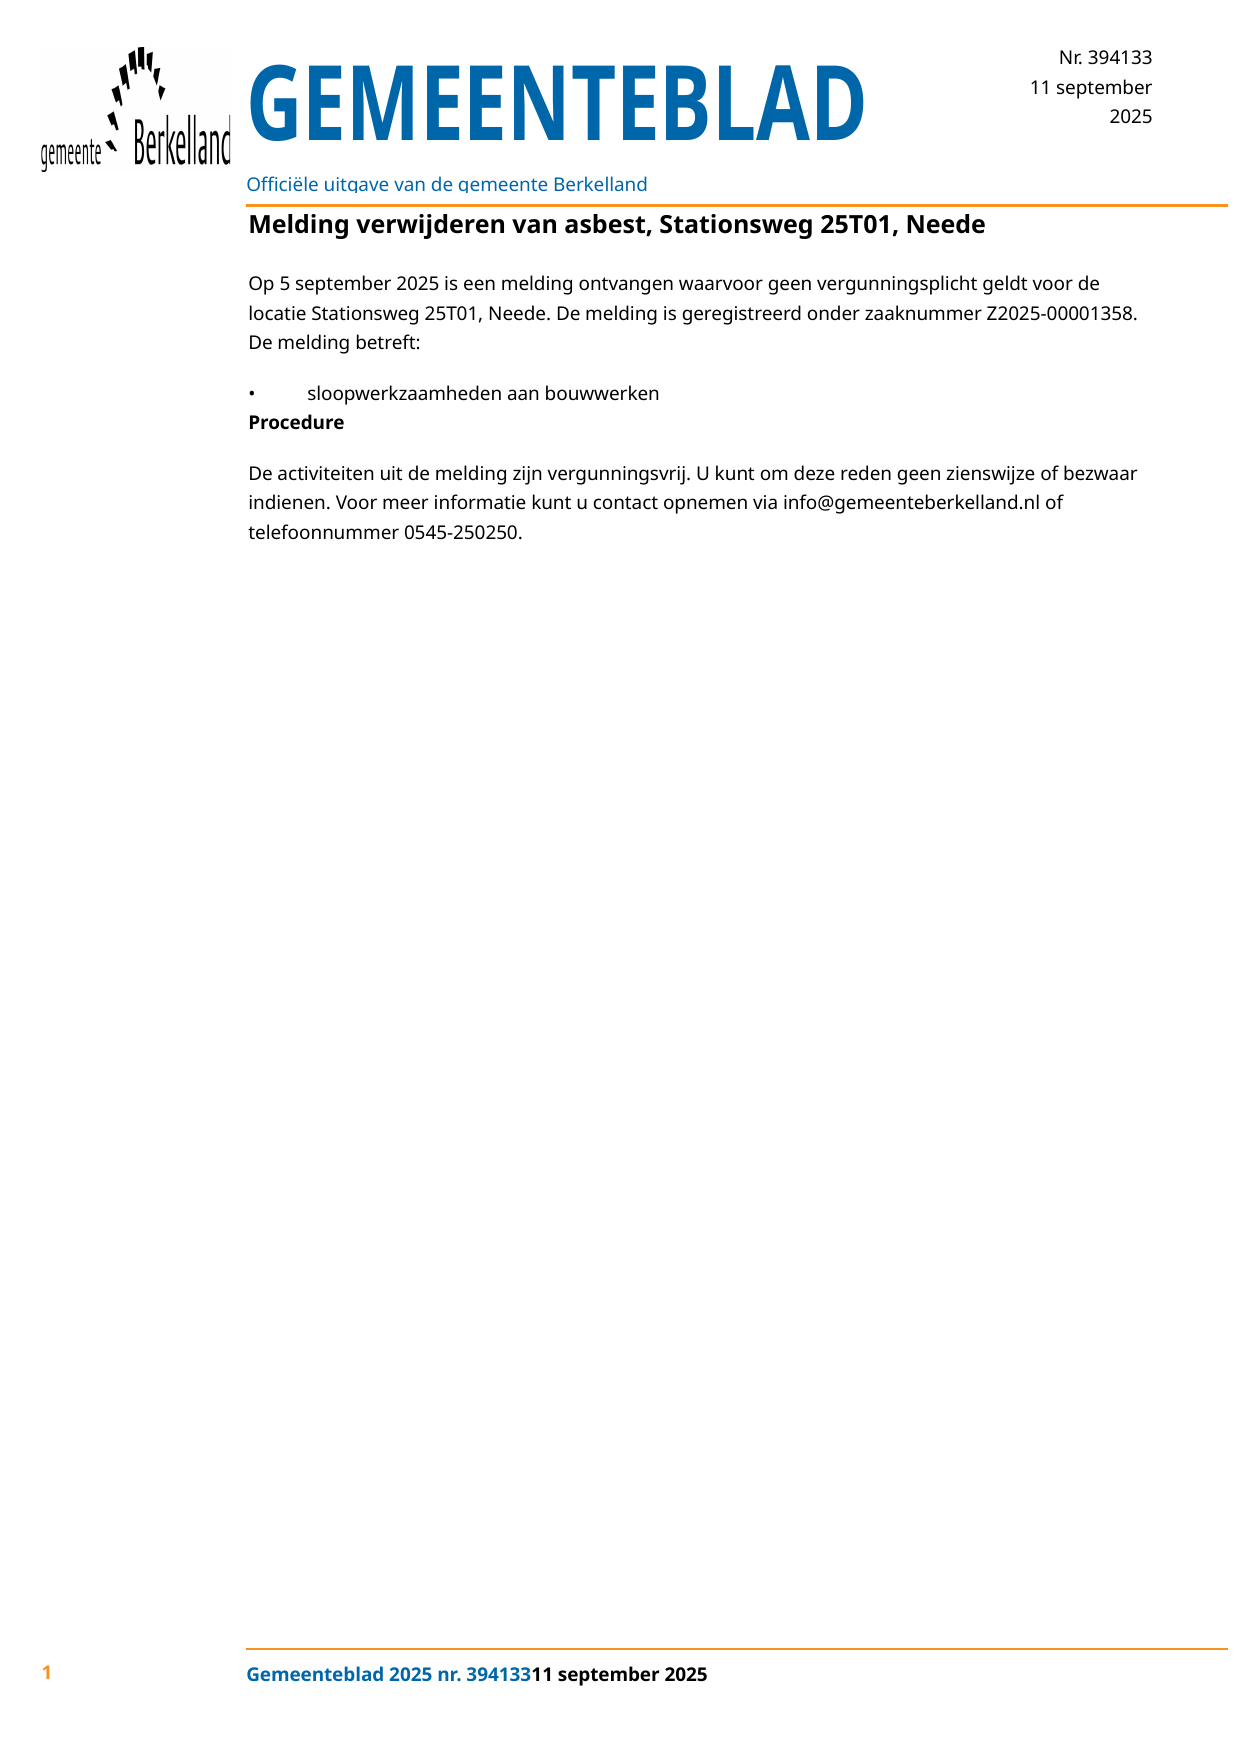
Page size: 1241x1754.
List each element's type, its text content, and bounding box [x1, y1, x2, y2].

text De activiteiten uit de melding zijn vergunningsvrij. U kunt om deze reden geen zienswijze of bezwaar indienen. Voor meer informatie kunt u contact opnemen via info@gemeenteberkelland.nl of telefoonnummer 0545-250250. [248, 460, 1152, 545]
list sloopwerkzaamheden aan bouwwerken [248, 380, 1152, 406]
text Procedure [248, 409, 1152, 435]
text Op 5 september 2025 is een melding ontvangen waarvoor geen vergunningsplicht geldt voor de locatie Stationsweg 25T01, Neede. De melding is geregistreerd onder zaaknummer Z2025-00001358. De melding betreft: [248, 270, 1152, 355]
text Melding verwijderen van asbest, Stationsweg 25T01, Neede [248, 207, 1152, 241]
picture [41, 47, 231, 172]
